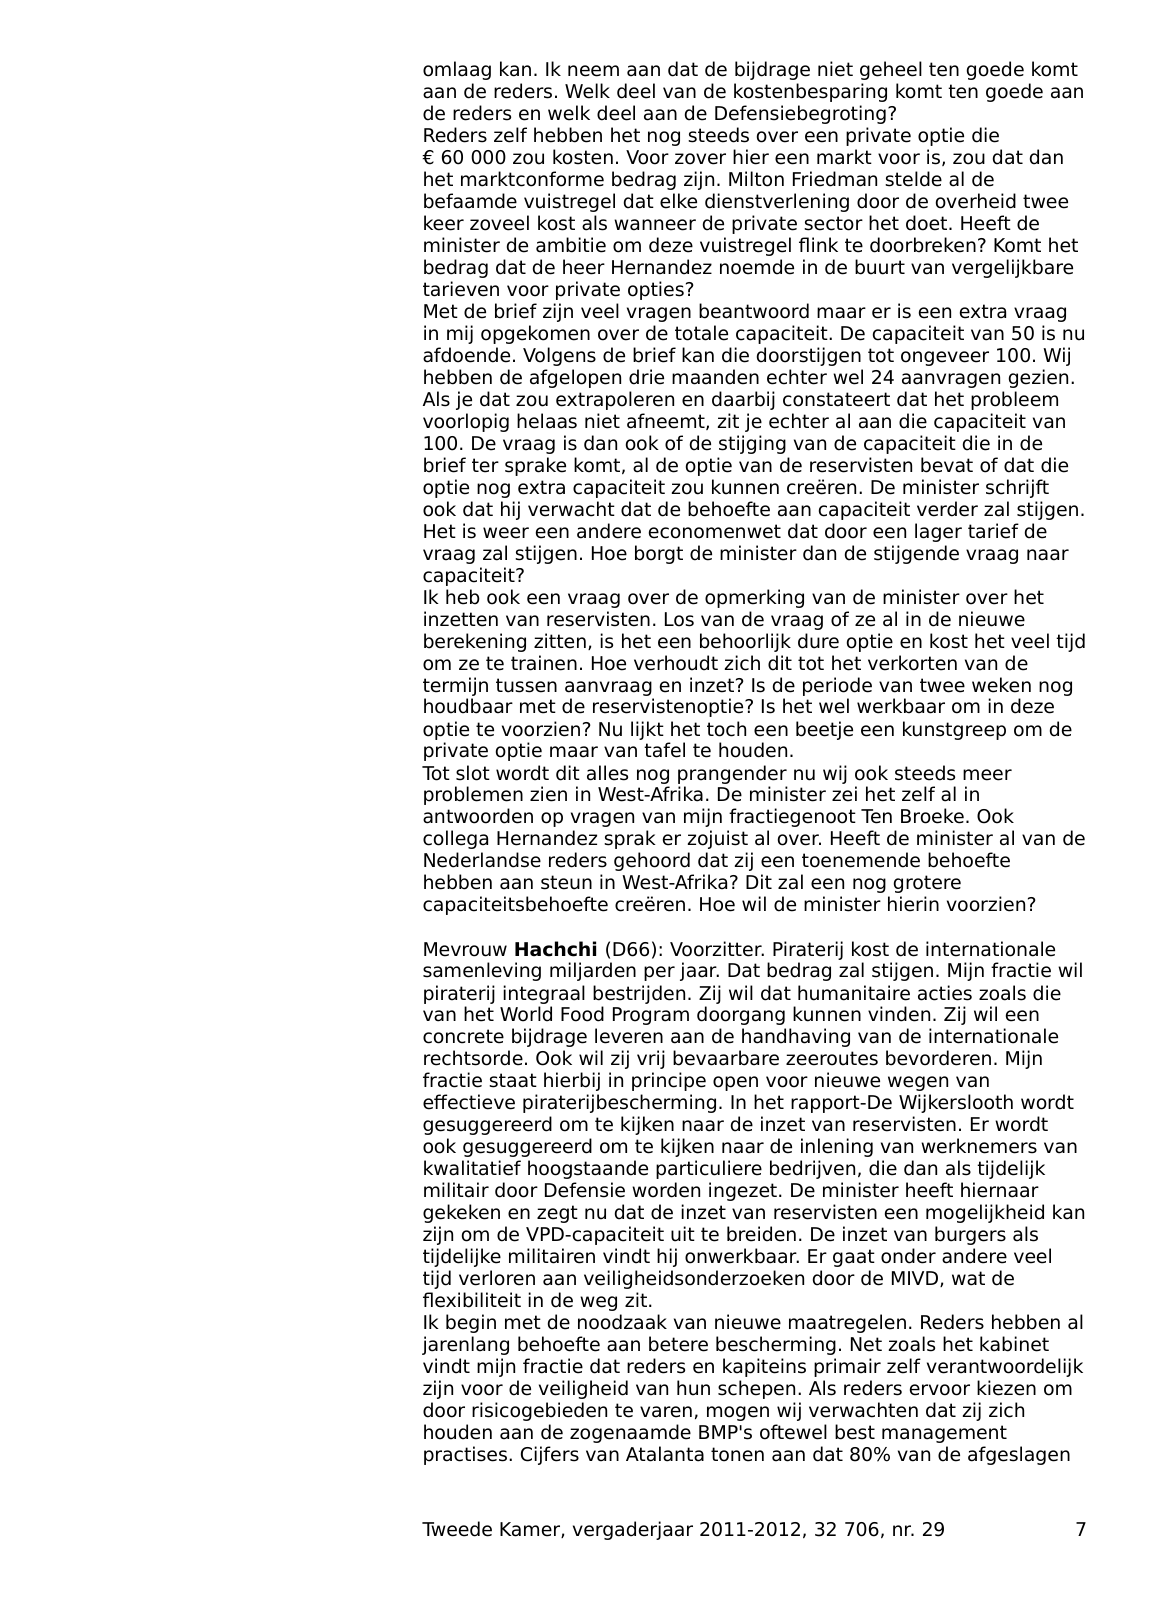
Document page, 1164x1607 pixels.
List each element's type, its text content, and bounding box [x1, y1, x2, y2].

text Met de brief zijn veel vragen beantwoord maar er is een extra vraag in mij opgekomen over de totale capaciteit. De capaciteit van 50 is nu afdoende. Volgens de brief kan die doorstijgen tot ongeveer 100. Wij hebben de afgelopen drie maanden echter wel 24 aanvragen gezien. Als je dat zou extrapoleren en daarbij constateert dat het probleem voorlopig helaas niet afneemt, zit je echter al aan die capaciteit van 100. De vraag is dan ook of de stijging van de capaciteit die in de brief ter sprake komt, al de optie van de reservisten bevat of dat die optie nog extra capaciteit zou kunnen creëren. De minister schrijft ook dat hij verwacht dat de behoefte aan capaciteit verder zal stijgen. Het is weer een andere economenwet dat door een lager tarief de vraag zal stijgen. Hoe borgt de minister dan de stijgende vraag naar capaciteit? [422, 301, 1087, 587]
text Reders zelf hebben het nog steeds over een private optie die € 60 000 zou kosten. Voor zover hier een markt voor is, zou dat dan het marktconforme bedrag zijn. Milton Friedman stelde al de befaamde vuistregel dat elke dienstverlening door de overheid twee keer zoveel kost als wanneer de private sector het doet. Heeft de minister de ambitie om deze vuistregel flink te doorbreken? Komt het bedrag dat de heer Hernandez noemde in de buurt van vergelijkbare tarieven voor private opties? [422, 125, 1087, 301]
text omlaag kan. Ik neem aan dat de bijdrage niet geheel ten goede komt aan de reders. Welk deel van de kostenbesparing komt ten goede aan de reders en welk deel aan de Defensiebegroting? [422, 59, 1087, 125]
text Ik heb ook een vraag over de opmerking van de minister over het inzetten van reservisten. Los van de vraag of ze al in de nieuwe berekening zitten, is het een behoorlijk dure optie en kost het veel tijd om ze te trainen. Hoe verhoudt zich dit tot het verkorten van de termijn tussen aanvraag en inzet? Is de periode van twee weken nog houdbaar met de reservistenoptie? Is het wel werkbaar om in deze optie te voorzien? Nu lijkt het toch een beetje een kunstgreep om de private optie maar van tafel te houden. [422, 587, 1087, 762]
text Mevrouw Hachchi (D66): Voorzitter. Piraterij kost de internationale samenleving miljarden per jaar. Dat bedrag zal stijgen. Mijn fractie wil piraterij integraal bestrijden. Zij wil dat humanitaire acties zoals die van het World Food Program doorgang kunnen vinden. Zij wil een concrete bijdrage leveren aan de handhaving van de internationale rechtsorde. Ook wil zij vrij bevaarbare zeeroutes bevorderen. Mijn fractie staat hierbij in principe open voor nieuwe wegen van effectieve piraterijbescherming. In het rapport-De Wijkerslooth wordt gesuggereerd om te kijken naar de inzet van reservisten. Er wordt ook gesuggereerd om te kijken naar de inlening van werknemers van kwalitatief hoogstaande particuliere bedrijven, die dan als tijdelijk militair door Defensie worden ingezet. De minister heeft hiernaar gekeken en zegt nu dat de inzet van reservisten een mogelijkheid kan zijn om de VPD-capaciteit uit te breiden. De inzet van burgers als tijdelijke militairen vindt hij onwerkbaar. Er gaat onder andere veel tijd verloren aan veiligheidsonderzoeken door de MIVD, wat de flexibiliteit in de weg zit. [422, 938, 1087, 1312]
text Ik begin met de noodzaak van nieuwe maatregelen. Reders hebben al jarenlang behoefte aan betere bescherming. Net zoals het kabinet vindt mijn fractie dat reders en kapiteins primair zelf verantwoordelijk zijn voor de veiligheid van hun schepen. Als reders ervoor kiezen om door risicogebieden te varen, mogen wij verwachten dat zij zich houden aan de zogenaamde BMP's oftewel best management practises. Cijfers van Atalanta tonen aan dat 80% van de afgeslagen [422, 1312, 1087, 1466]
text Tot slot wordt dit alles nog prangender nu wij ook steeds meer problemen zien in West-Afrika. De minister zei het zelf al in antwoorden op vragen van mijn fractiegenoot Ten Broeke. Ook collega Hernandez sprak er zojuist al over. Heeft de minister al van de Nederlandse reders gehoord dat zij een toenemende behoefte hebben aan steun in West-Afrika? Dit zal een nog grotere capaciteitsbehoefte creëren. Hoe wil de minister hierin voorzien? [422, 762, 1087, 916]
